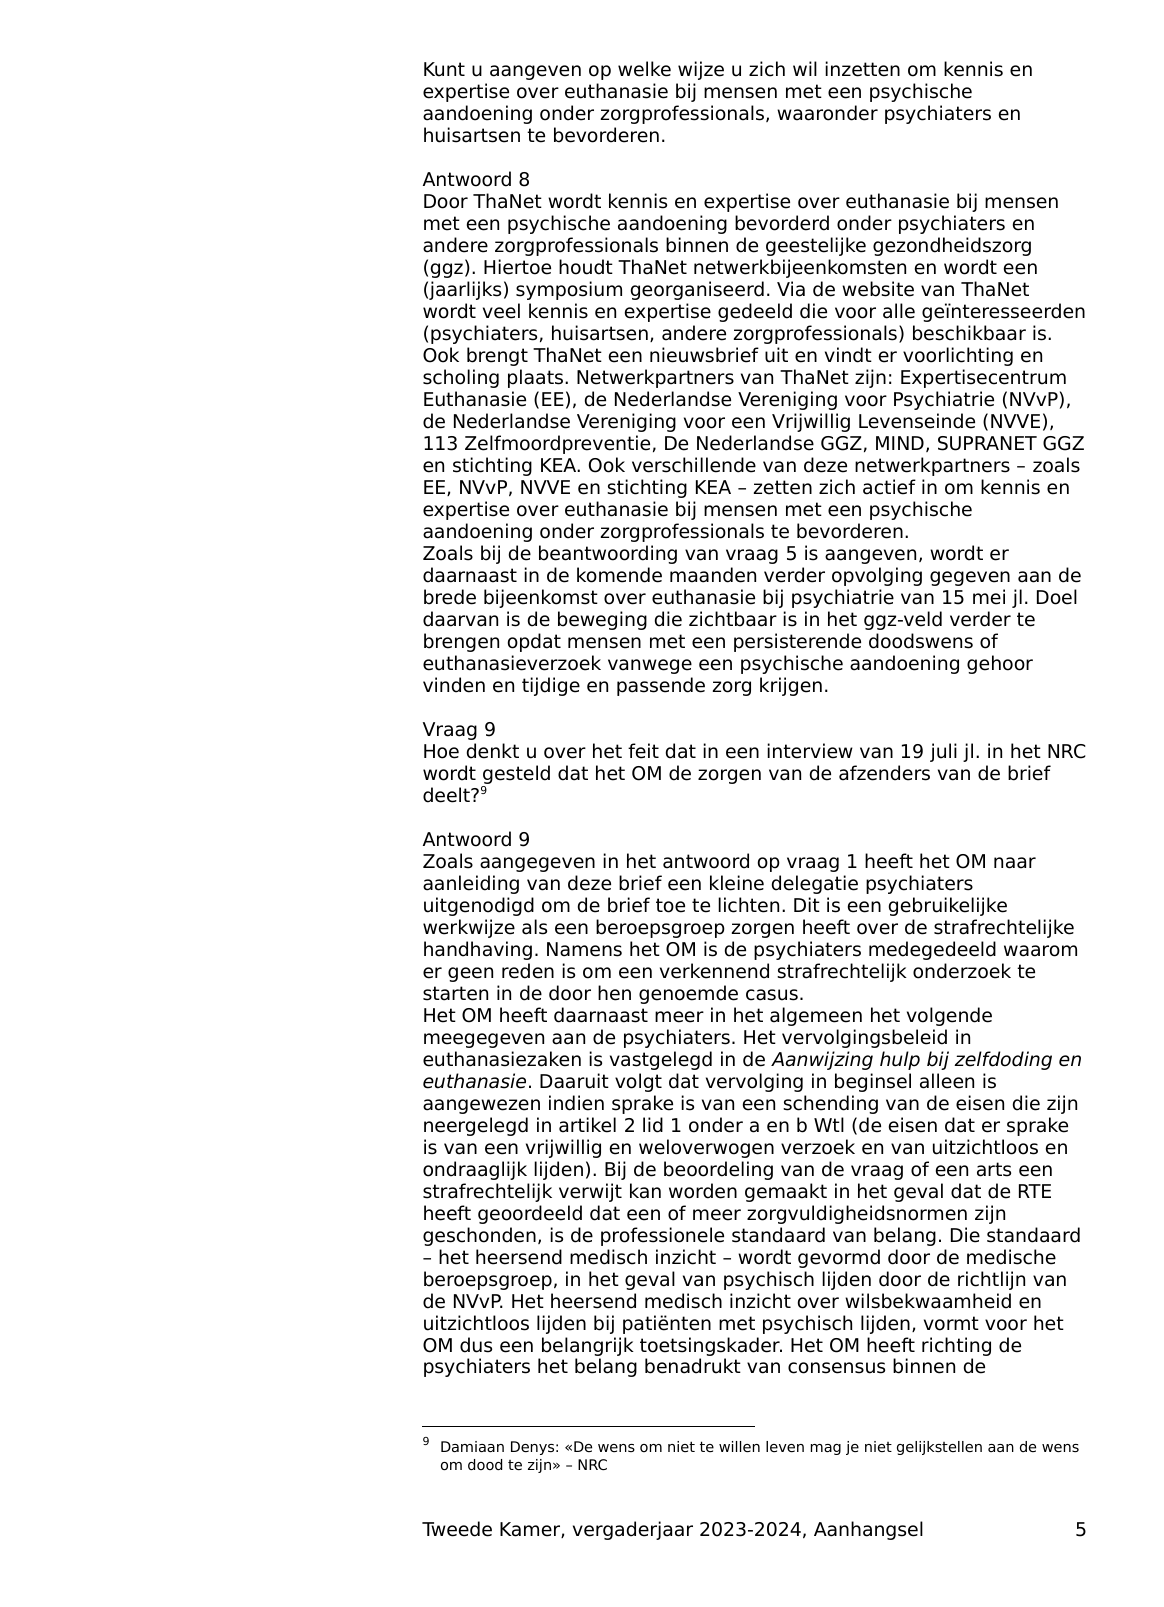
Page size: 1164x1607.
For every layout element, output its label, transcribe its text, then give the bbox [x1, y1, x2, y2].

text Zoals aangegeven in het antwoord op vraag 1 heeft het OM naar aanleiding van deze brief een kleine delegatie psychiaters uitgenodigd om de brief toe te lichten. Dit is een gebruikelijke werkwijze als een beroepsgroep zorgen heeft over de strafrechtelijke handhaving. Namens het OM is de psychiaters medegedeeld waarom er geen reden is om een verkennend strafrechtelijk onderzoek te starten in de door hen genoemde casus. [422, 851, 1087, 1005]
text Door ThaNet wordt kennis en expertise over euthanasie bij mensen met een psychische aandoening bevorderd onder psychiaters en andere zorgprofessionals binnen de geestelijke gezondheidszorg (ggz). Hiertoe houdt ThaNet netwerkbijeenkomsten en wordt een (jaarlijks) symposium georganiseerd. Via de website van ThaNet wordt veel kennis en expertise gedeeld die voor alle geïnteresseerden (psychiaters, huisartsen, andere zorgprofessionals) beschikbaar is. Ook brengt ThaNet een nieuwsbrief uit en vindt er voorlichting en scholing plaats. Netwerkpartners van ThaNet zijn: Expertisecentrum Euthanasie (EE), de Nederlandse Vereniging voor Psychiatrie (NVvP), de Nederlandse Vereniging voor een Vrijwillig Levenseinde (NVVE), 113 Zelfmoordpreventie, De Nederlandse GGZ, MIND, SUPRANET GGZ en stichting KEA. Ook verschillende van deze netwerkpartners – zoals EE, NVvP, NVVE en stichting KEA – zetten zich actief in om kennis en expertise over euthanasie bij mensen met een psychische aandoening onder zorgprofessionals te bevorderen. [422, 191, 1087, 543]
text Damiaan Denys: «De wens om niet te willen leven mag je niet gelijkstellen aan de wens om dood te zijn» – NRC [422, 1435, 1087, 1474]
text Antwoord 9 [422, 829, 1087, 851]
text Kunt u aangeven op welke wijze u zich wil inzetten om kennis en expertise over euthanasie bij mensen met een psychische aandoening onder zorgprofessionals, waaronder psychiaters en huisartsen te bevorderen. [422, 59, 1087, 147]
text Hoe denkt u over het feit dat in een interview van 19 juli jl. in het NRC wordt gesteld dat het OM de zorgen van de afzenders van de brief deelt? [422, 741, 1087, 807]
text Vraag 9 [422, 719, 1087, 741]
text Antwoord 8 [422, 169, 1087, 191]
text Het OM heeft daarnaast meer in het algemeen het volgende meegegeven aan de psychiaters. Het vervolgingsbeleid in euthanasiezaken is vastgelegd in de Aanwijzing hulp bij zelfdoding en euthanasie. Daaruit volgt dat vervolging in beginsel alleen is aangewezen indien sprake is van een schending van de eisen die zijn neergelegd in artikel 2 lid 1 onder a en b Wtl (de eisen dat er sprake is van een vrijwillig en weloverwogen verzoek en van uitzichtloos en ondraaglijk lijden). Bij de beoordeling van de vraag of een arts een strafrechtelijk verwijt kan worden gemaakt in het geval dat de RTE heeft geoordeeld dat een of meer zorgvuldigheidsnormen zijn geschonden, is de professionele standaard van belang. Die standaard – het heersend medisch inzicht – wordt gevormd door de medische beroepsgroep, in het geval van psychisch lijden door de richtlijn van de NVvP. Het heersend medisch inzicht over wilsbekwaamheid en uitzichtloos lijden bij patiënten met psychisch lijden, vormt voor het OM dus een belangrijk toetsingskader. Het OM heeft richting de psychiaters het belang benadrukt van consensus binnen de [422, 1005, 1087, 1378]
text Zoals bij de beantwoording van vraag 5 is aangeven, wordt er daarnaast in de komende maanden verder opvolging gegeven aan de brede bijeenkomst over euthanasie bij psychiatrie van 15 mei jl. Doel daarvan is de beweging die zichtbaar is in het ggz-veld verder te brengen opdat mensen met een persisterende doodswens of euthanasieverzoek vanwege een psychische aandoening gehoor vinden en tijdige en passende zorg krijgen. [422, 543, 1087, 697]
